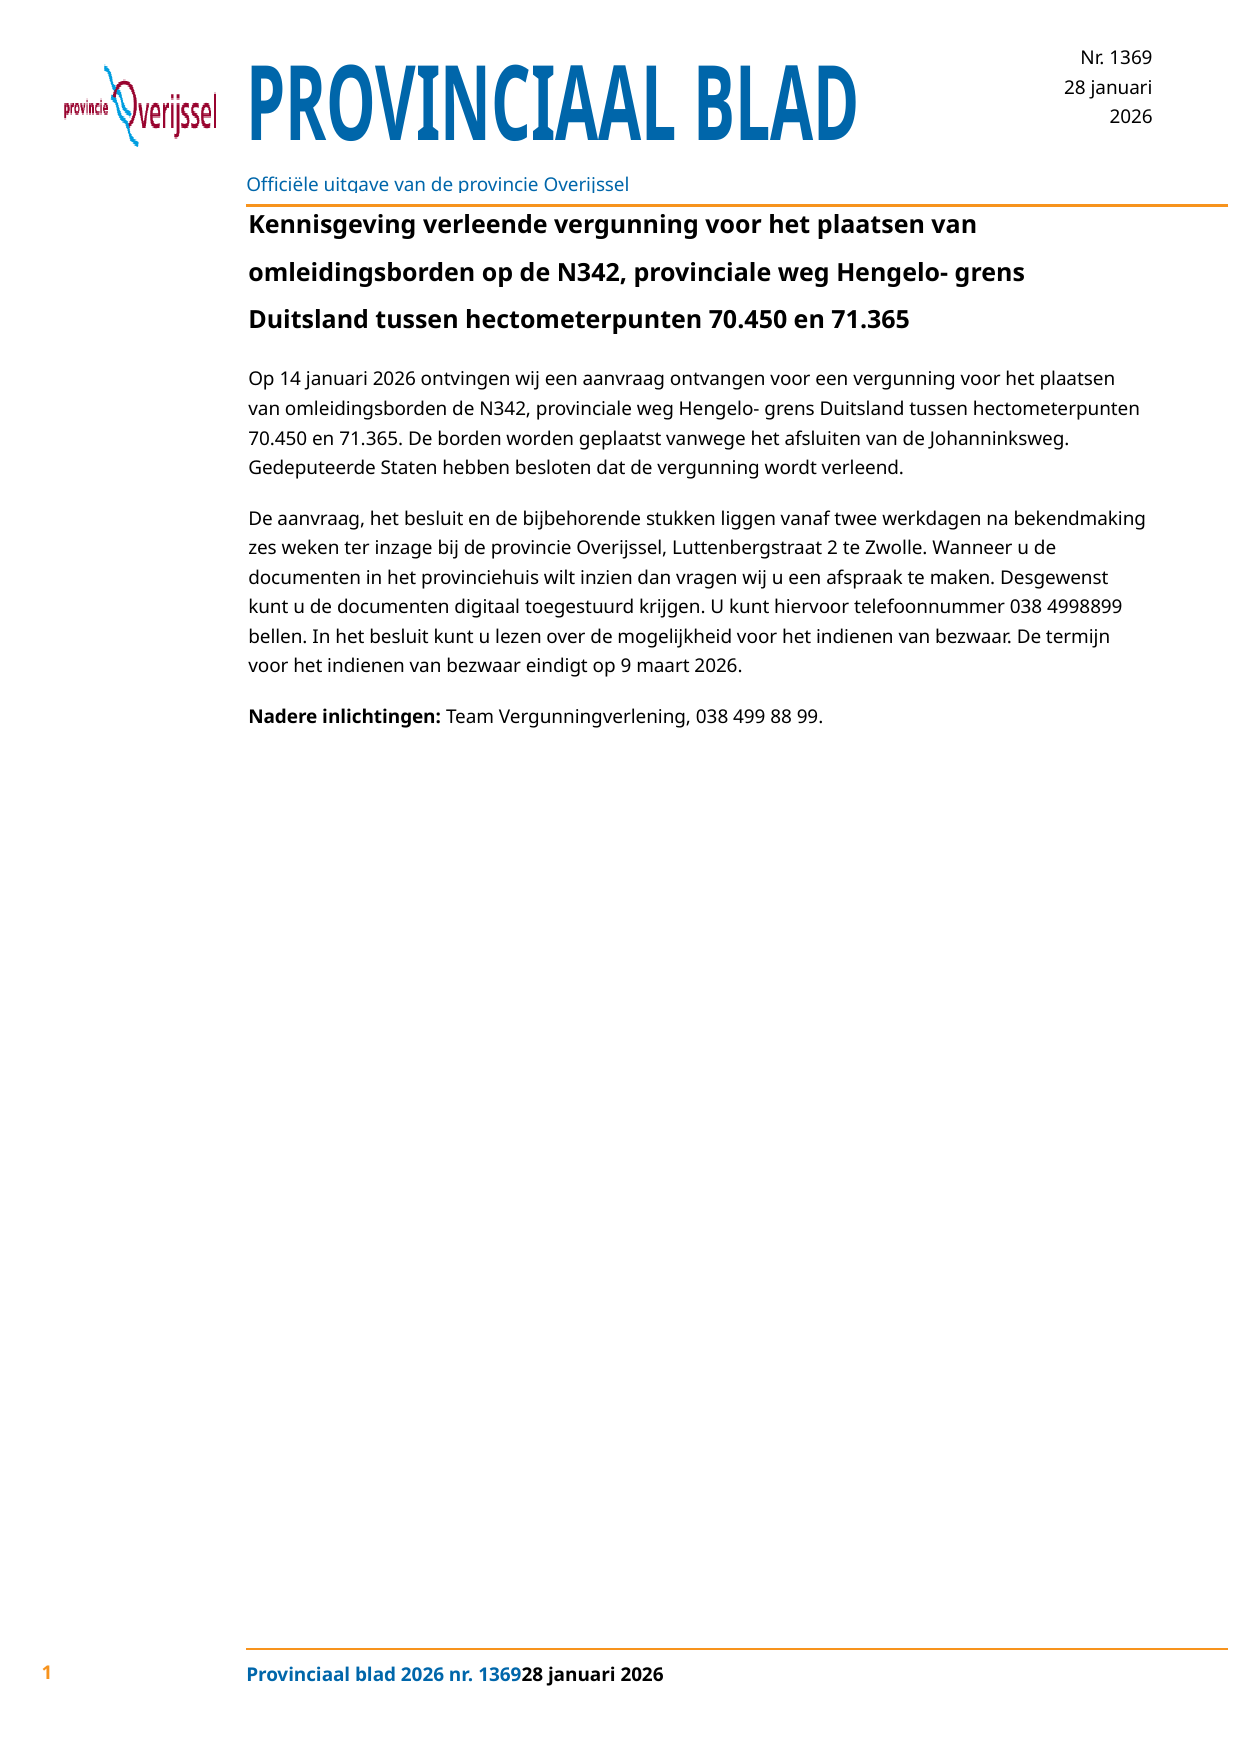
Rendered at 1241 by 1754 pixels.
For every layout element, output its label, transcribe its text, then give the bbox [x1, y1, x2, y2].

text Op 14 januari 2026 ontvingen wij een aanvraag ontvangen voor een vergunning voor het plaatsen van omleidingsborden de N342, provinciale weg Hengelo- grens Duitsland tussen hectometerpunten 70.450 en 71.365. De borden worden geplaatst vanwege het afsluiten van de Johanninksweg. Gedeputeerde Staten hebben besloten dat de vergunning wordt verleend. [248, 366, 1152, 480]
text De aanvraag, het besluit en de bijbehorende stukken liggen vanaf twee werkdagen na bekendmaking zes weken ter inzage bij de provincie Overijssel, Luttenbergstraat 2 te Zwolle. Wanneer u de documenten in het provinciehuis wilt inzien dan vragen wij u een afspraak te maken. Desgewenst kunt u de documenten digitaal toegestuurd krijgen. U kunt hiervoor telefoonnummer 038 4998899 bellen. In het besluit kunt u lezen over de mogelijkheid voor het indienen van bezwaar. De termijn voor het indienen van bezwaar eindigt op 9 maart 2026. [248, 505, 1152, 678]
text Nadere inlichtingen: Team Vergunningverlening, 038 499 88 99. [248, 703, 1152, 729]
picture [41, 47, 231, 172]
text Kennisgeving verleende vergunning voor het plaatsen van omleidingsborden op de N342, provinciale weg Hengelo- grens Duitsland tussen hectometerpunten 70.450 en 71.365 [248, 207, 1152, 336]
